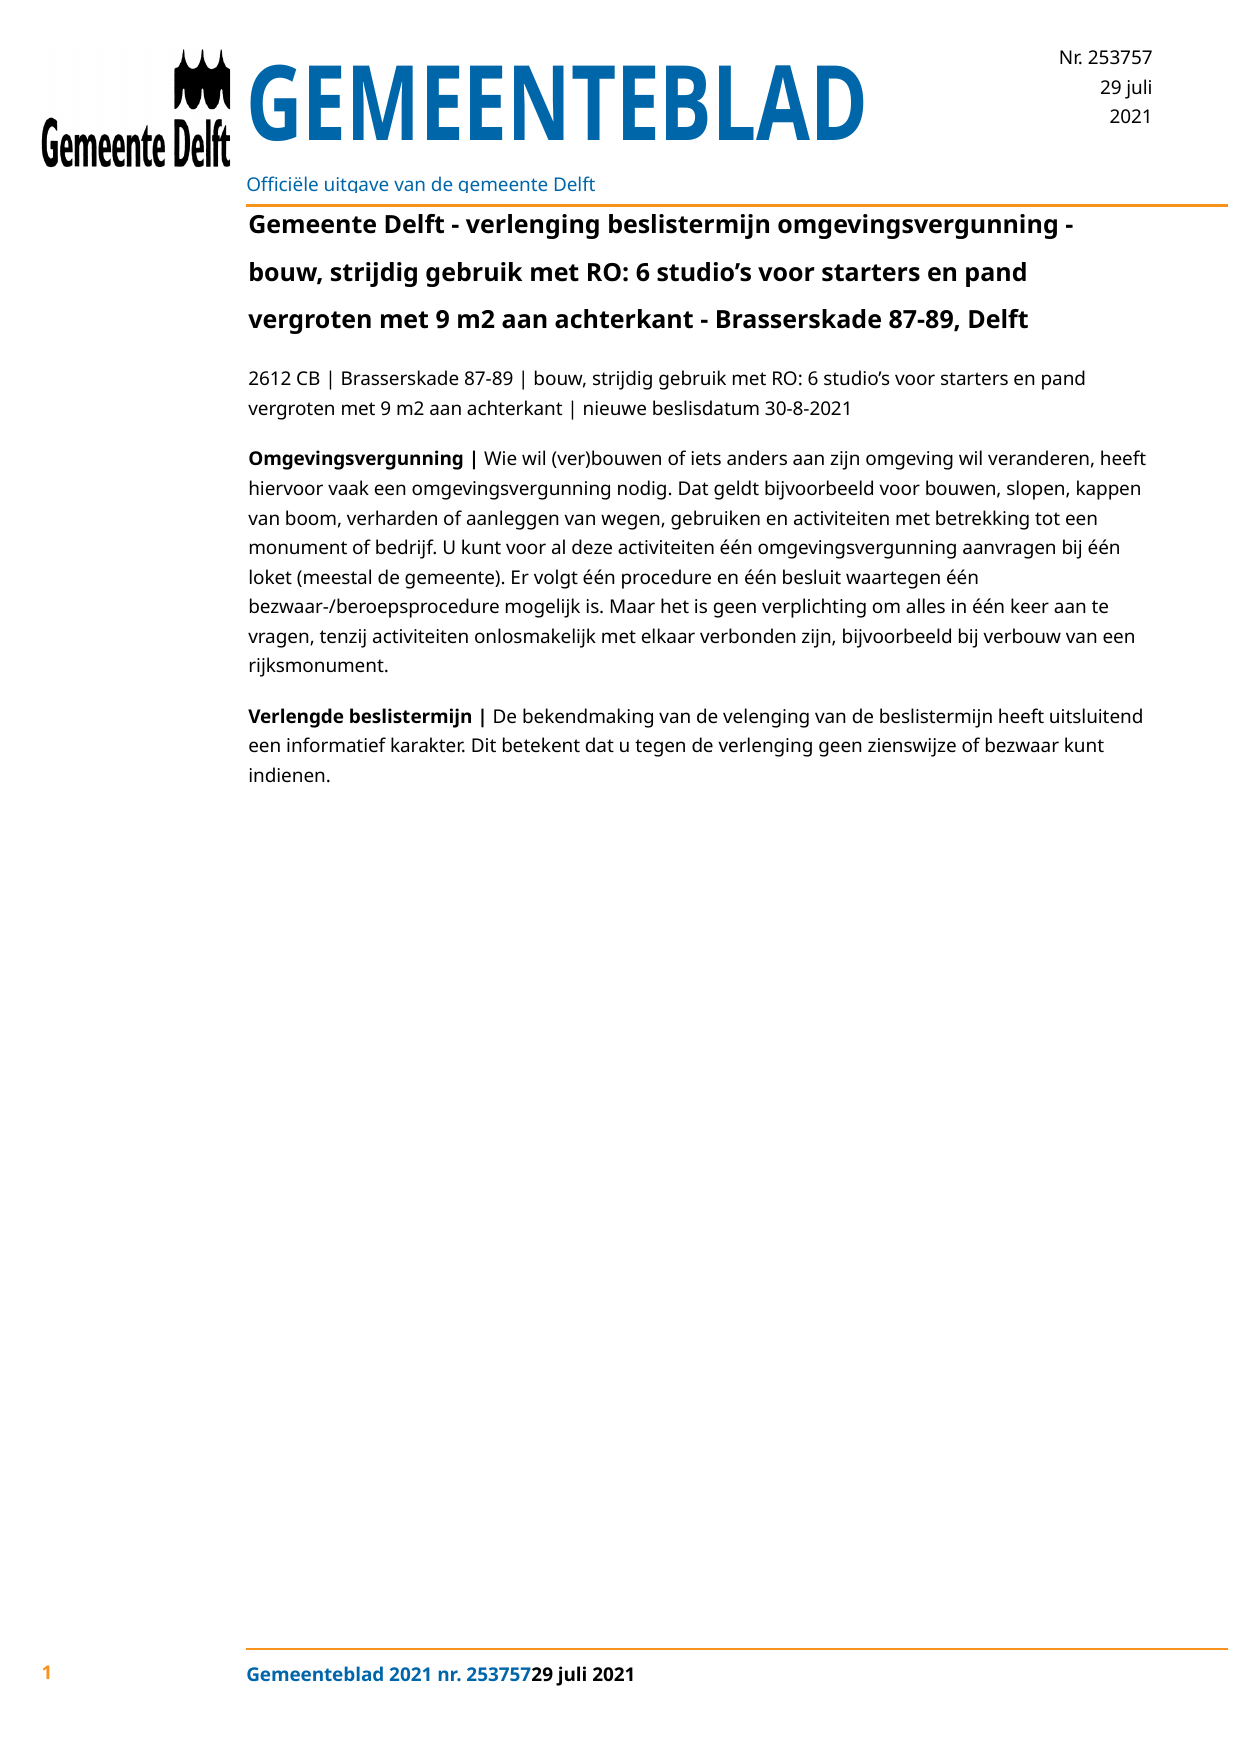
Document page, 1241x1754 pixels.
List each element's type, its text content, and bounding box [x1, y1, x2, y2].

text Omgevingsvergunning | Wie wil (ver)bouwen of iets anders aan zijn omgeving wil veranderen, heeft hiervoor vaak een omgevingsvergunning nodig. Dat geldt bijvoorbeeld voor bouwen, slopen, kappen van boom, verharden of aanleggen van wegen, gebruiken en activiteiten met betrekking tot een monument of bedrijf. U kunt voor al deze activiteiten één omgevingsvergunning aanvragen bij één loket (meestal de gemeente). Er volgt één procedure en één besluit waartegen één bezwaar-/beroepsprocedure mogelijk is. Maar het is geen verplichting om alles in één keer aan te vragen, tenzij activiteiten onlosmakelijk met elkaar verbonden zijn, bijvoorbeeld bij verbouw van een rijksmonument. [248, 446, 1152, 678]
text Gemeente Delft - verlenging beslistermijn omgevingsvergunning - bouw, strijdig gebruik met RO: 6 studio’s voor starters en pand vergroten met 9 m2 aan achterkant - Brasserskade 87-89, Delft [248, 207, 1152, 336]
text Verlengde beslistermijn | De bekendmaking van de velenging van de beslistermijn heeft uitsluitend een informatief karakter. Dit betekent dat u tegen de verlenging geen zienswijze of bezwaar kunt indienen. [248, 703, 1152, 788]
picture [41, 47, 231, 172]
text 2612 CB | Brasserskade 87-89 | bouw, strijdig gebruik met RO: 6 studio’s voor starters en pand vergroten met 9 m2 aan achterkant | nieuwe beslisdatum 30-8-2021 [248, 366, 1152, 421]
